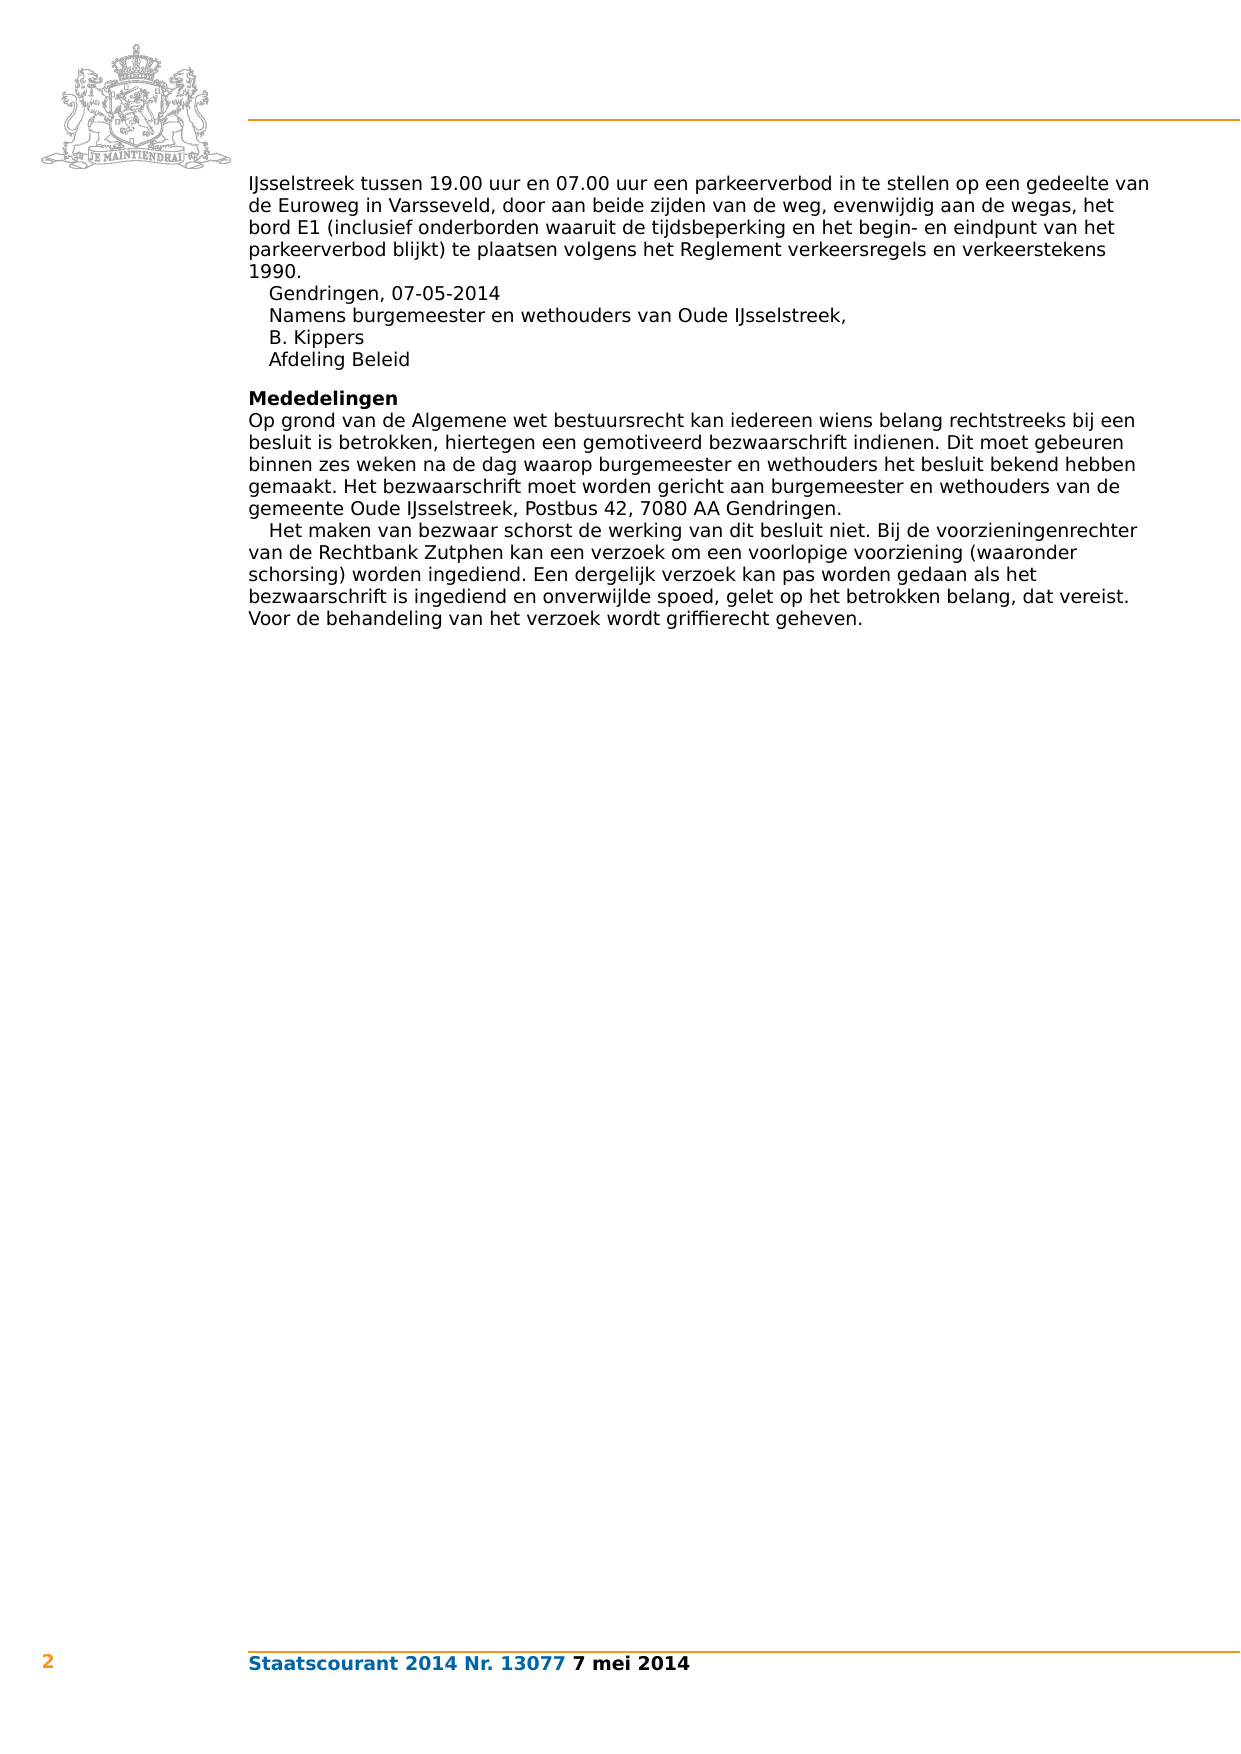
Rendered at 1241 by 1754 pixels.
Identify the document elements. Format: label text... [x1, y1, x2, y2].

text Op grond van de Algemene wet bestuursrecht kan iedereen wiens belang rechtstreeks bij een besluit is betrokken, hiertegen een gemotiveerd bezwaarschrift indienen. Dit moet gebeuren binnen zes weken na de dag waarop burgemeester en wethouders het besluit bekend hebben gemaakt. Het bezwaarschrift moet worden gericht aan burgemeester en wethouders van de gemeente Oude IJsselstreek, Postbus 42, 7080 AA Gendringen. [248, 410, 1163, 520]
text B. Kippers [248, 327, 1163, 349]
text Gendringen, 07-05-2014 [248, 283, 1163, 305]
picture [41, 44, 231, 169]
text Het maken van bezwaar schorst de werking van dit besluit niet. Bij de voorzieningenrechter van de Rechtbank Zutphen kan een verzoek om een voorlopige voorziening (waaronder schorsing) worden ingediend. Een dergelijk verzoek kan pas worden gedaan als het bezwaarschrift is ingediend en onverwijlde spoed, gelet op het betrokken belang, dat vereist. Voor de behandeling van het verzoek wordt griffierecht geheven. [248, 520, 1163, 630]
subtitle Mededelingen [248, 388, 1163, 410]
text Afdeling Beleid [248, 349, 1163, 371]
text IJsselstreek tussen 19.00 uur en 07.00 uur een parkeerverbod in te stellen op een gedeelte van de Euroweg in Varsseveld, door aan beide zijden van de weg, evenwijdig aan de wegas, het bord E1 (inclusief onderborden waaruit de tijdsbeperking en het begin- en eindpunt van het parkeerverbod blijkt) te plaatsen volgens het Reglement verkeersregels en verkeerstekens 1990. [248, 173, 1163, 283]
text Namens burgemeester en wethouders van Oude IJsselstreek, [248, 305, 1163, 327]
